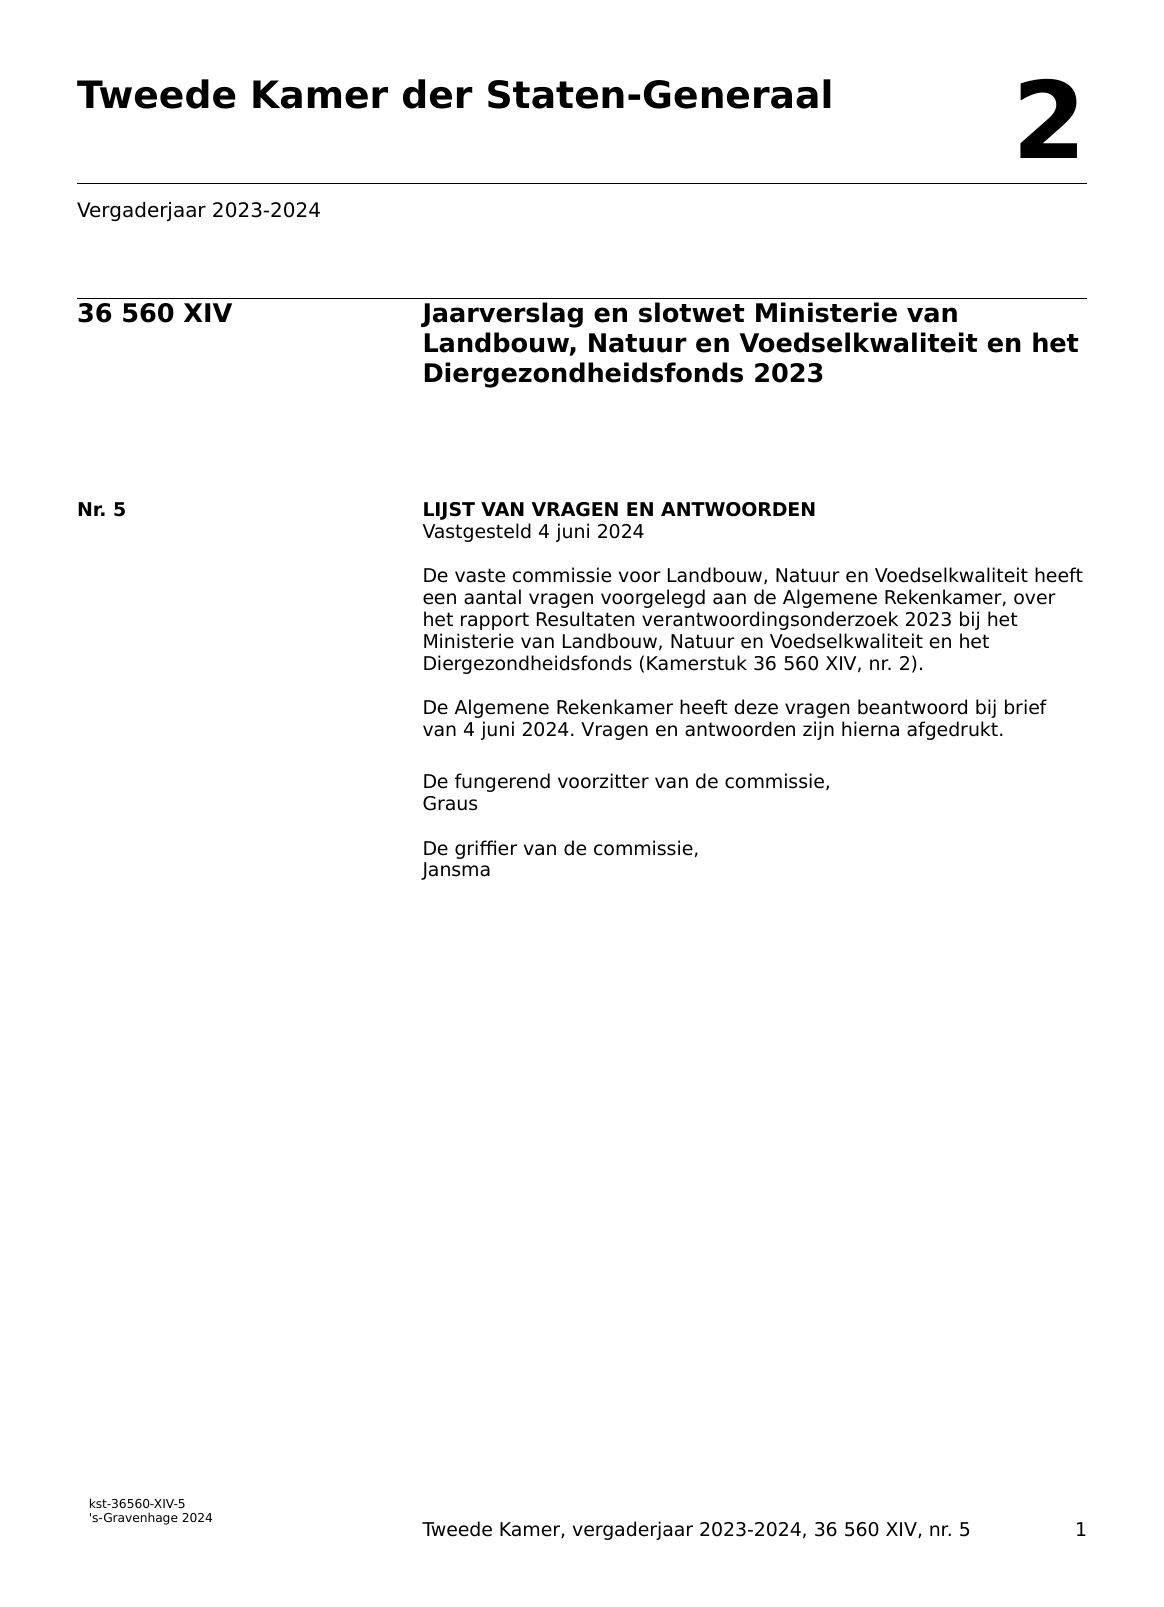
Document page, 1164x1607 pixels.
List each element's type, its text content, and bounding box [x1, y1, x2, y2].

subtitle Nr. 5 LIJST VAN VRAGEN EN ANTWOORDEN [77, 499, 1087, 521]
subtitle 36 560 XIV Jaarverslag en slotwet Ministerie van Landbouw, Natuur en Voedselkwaliteit en het Diergezondheidsfonds 2023 [77, 299, 1087, 388]
text 's-Gravenhage 2024 [88, 1511, 323, 1525]
text Vastgesteld 4 juni 2024 [422, 521, 1087, 543]
text De vaste commissie voor Landbouw, Natuur en Voedselkwaliteit heeft een aantal vragen voorgelegd aan de Algemene Rekenkamer, over het rapport Resultaten verantwoordingsonderzoek 2023 bij het Ministerie van Landbouw, Natuur en Voedselkwaliteit en het Diergezondheidsfonds (Kamerstuk 36 560 XIV, nr. 2). [422, 565, 1087, 675]
text De Algemene Rekenkamer heeft deze vragen beantwoord bij brief van 4 juni 2024. Vragen en antwoorden zijn hierna afgedrukt. [422, 697, 1087, 741]
text kst-36560-XIV-5 [88, 1497, 323, 1511]
text De fungerend voorzitter van de commissie, Graus [422, 771, 1087, 815]
text De griffier van de commissie, Jansma [422, 837, 1087, 881]
table_header Tweede Kamer der Staten-Generaal [77, 59, 886, 183]
table_header 2 [886, 59, 1087, 183]
table_cell Vergaderjaar 2023-2024 [77, 184, 1087, 298]
